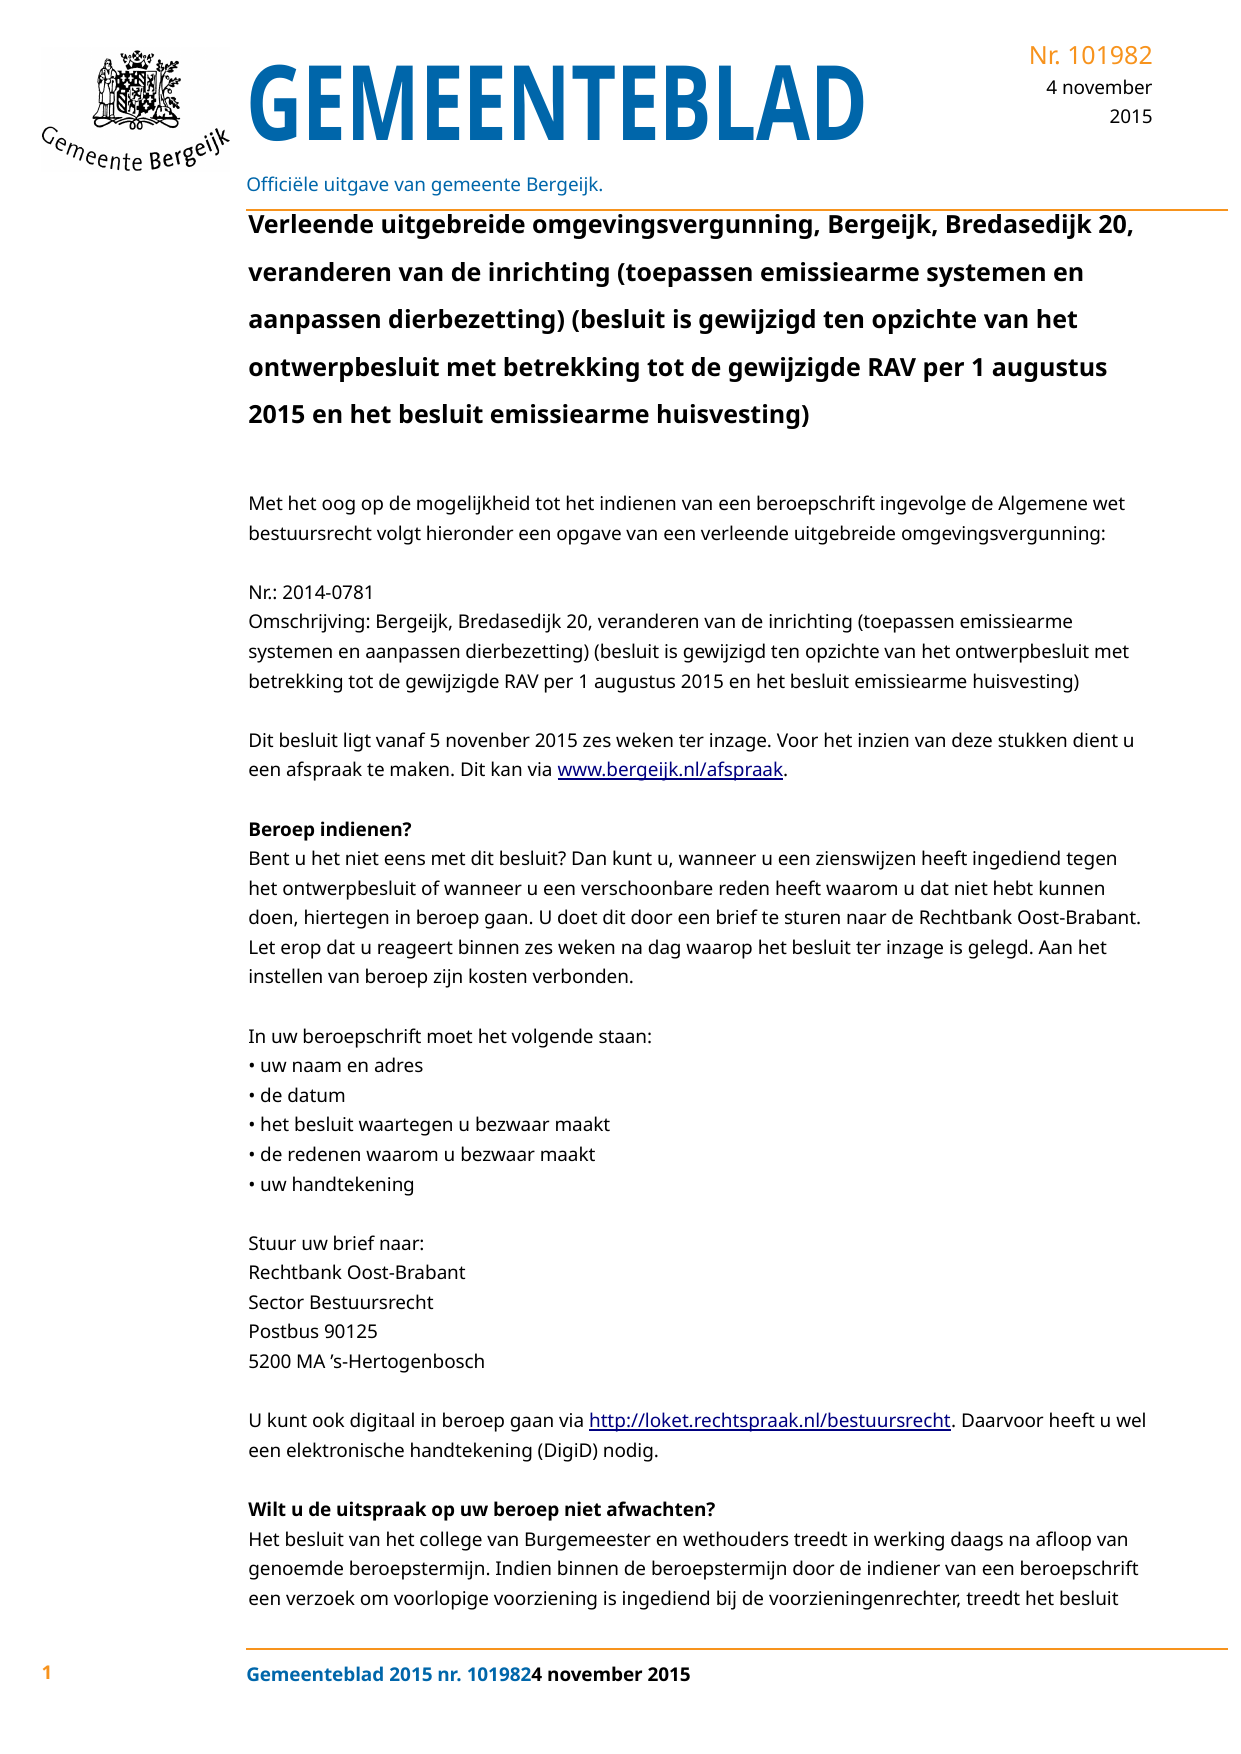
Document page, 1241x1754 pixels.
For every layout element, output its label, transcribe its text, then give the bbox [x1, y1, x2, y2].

text Bent u het niet eens met dit besluit? Dan kunt u, wanneer u een zienswijzen heeft ingediend tegen het ontwerpbesluit of wanneer u een verschoonbare reden heeft waarom u dat niet hebt kunnen doen, hiertegen in beroep gaan. U doet dit door een brief te sturen naar de Rechtbank Oost-Brabant. [248, 845, 1152, 930]
text Omschrijving: Bergeijk, Bredasedijk 20, veranderen van de inrichting (toepassen emissiearme systemen en aanpassen dierbezetting) (besluit is gewijzigd ten opzichte van het ontwerpbesluit met betrekking tot de gewijzigde RAV per 1 augustus 2015 en het besluit emissiearme huisvesting) [248, 609, 1152, 693]
text • uw naam en adres [248, 1052, 1152, 1078]
text • de datum [248, 1082, 1152, 1108]
text Sector Bestuursrecht [248, 1289, 1152, 1315]
text • de redenen waarom u bezwaar maakt [248, 1141, 1152, 1167]
text Dit besluit ligt vanaf 5 novenber 2015 zes weken ter inzage. Voor het inzien van deze stukken dient u een afspraak te maken. Dit kan via www.bergeijk.nl/afspraak. [248, 727, 1152, 782]
text Beroep indienen? [248, 816, 1152, 841]
text Rechtbank Oost-Brabant [248, 1259, 1152, 1285]
text • het besluit waartegen u bezwaar maakt [248, 1112, 1152, 1137]
text U kunt ook digitaal in beroep gaan via http://loket.rechtspraak.nl/bestuursrecht. Daarvoor heeft u wel een elektronische handtekening (DigiD) nodig. [248, 1407, 1152, 1463]
text Stuur uw brief naar: [248, 1230, 1152, 1256]
text • uw handtekening [248, 1171, 1152, 1196]
picture [41, 47, 231, 172]
text Postbus 90125 [248, 1319, 1152, 1344]
text Verleende uitgebreide omgevingsvergunning, Bergeijk, Bredasedijk 20, veranderen van de inrichting (toepassen emissiearme systemen en aanpassen dierbezetting) (besluit is gewijzigd ten opzichte van het ontwerpbesluit met betrekking tot de gewijzigde RAV per 1 augustus 2015 en het besluit emissiearme huisvesting) [248, 211, 1152, 431]
text In uw beroepschrift moet het volgende staan: [248, 1023, 1152, 1048]
text Nr.: 2014-0781 [248, 579, 1152, 605]
text Let erop dat u reageert binnen zes weken na dag waarop het besluit ter inzage is gelegd. Aan het instellen van beroep zijn kosten verbonden. [248, 934, 1152, 989]
text Wilt u de uitspraak op uw beroep niet afwachten? [248, 1496, 1152, 1522]
text Met het oog op de mogelijkheid tot het indienen van een beroepschrift ingevolge de Algemene wet bestuursrecht volgt hieronder een opgave van een verleende uitgebreide omgevingsvergunning: [248, 490, 1152, 546]
text Het besluit van het college van Burgemeester en wethouders treedt in werking daags na afloop van genoemde beroepstermijn. Indien binnen de beroepstermijn door de indiener van een beroepschrift een verzoek om voorlopige voorziening is ingediend bij de voorzieningenrechter, treedt het besluit [248, 1526, 1152, 1611]
text 5200 MA ’s-Hertogenbosch [248, 1348, 1152, 1374]
